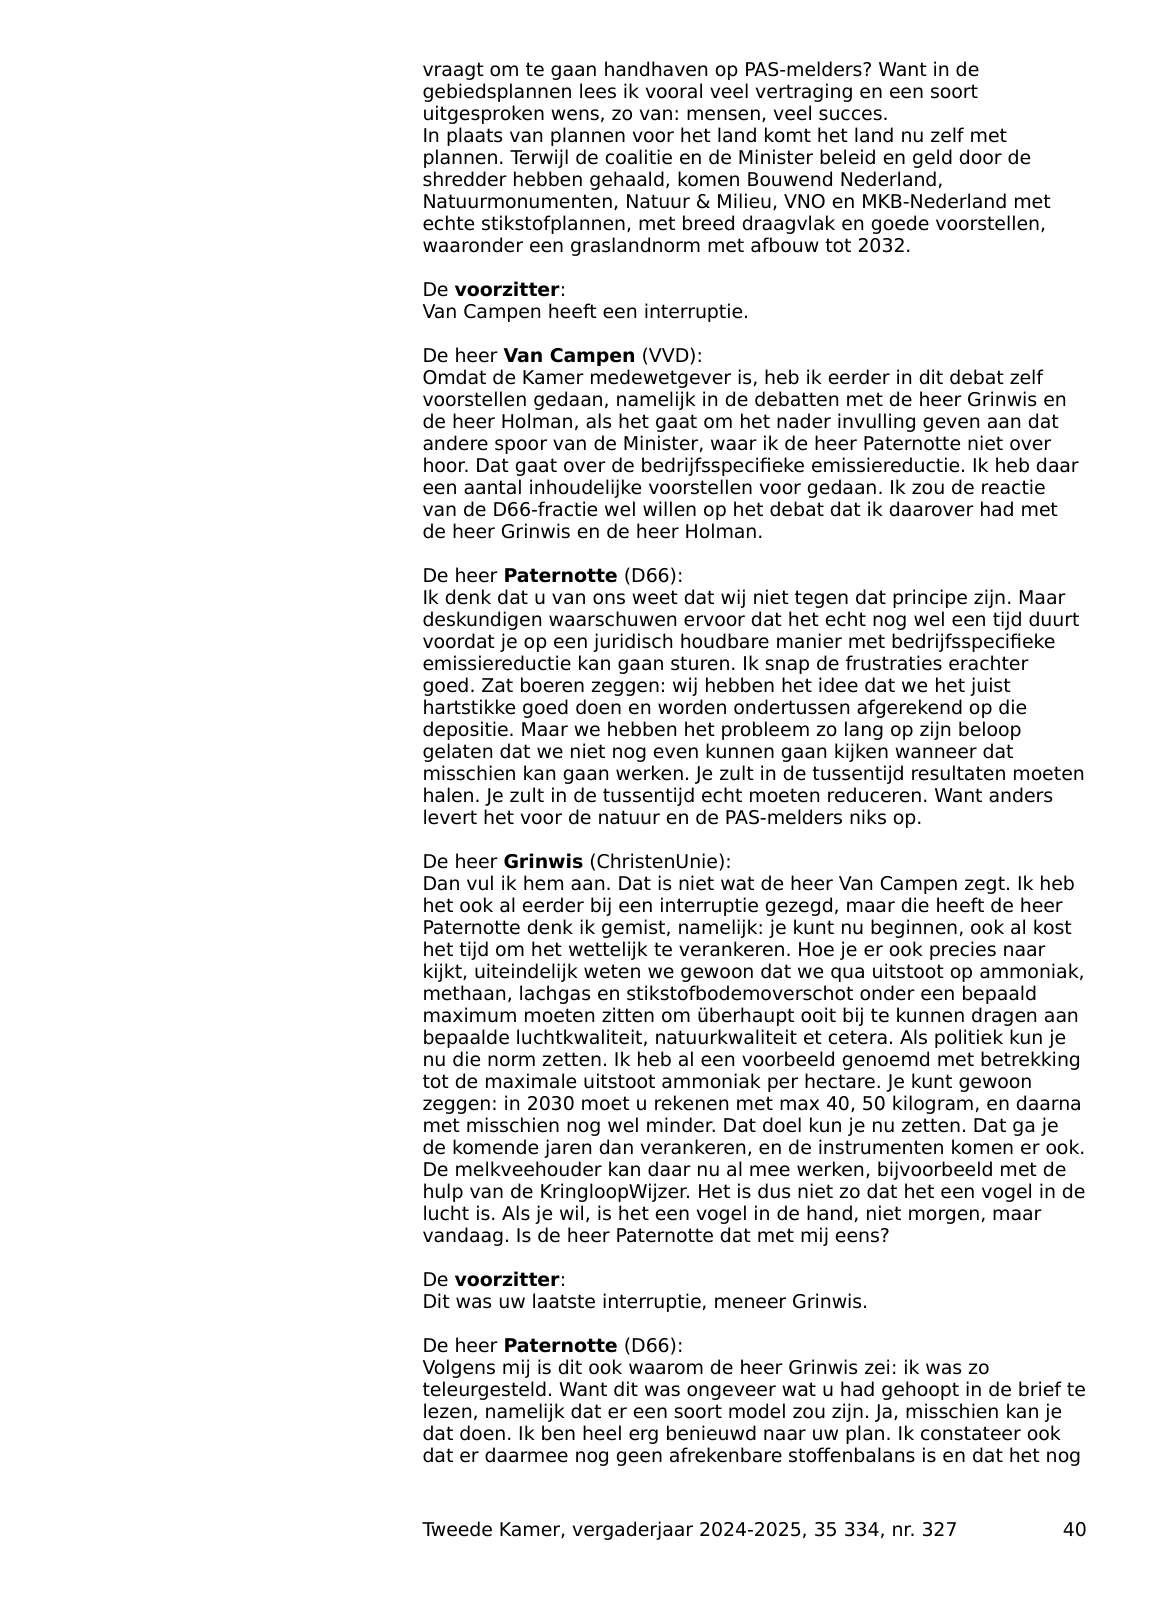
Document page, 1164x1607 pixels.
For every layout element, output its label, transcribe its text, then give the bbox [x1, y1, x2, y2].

text Omdat de Kamer medewetgever is, heb ik eerder in dit debat zelf voorstellen gedaan, namelijk in de debatten met de heer Grinwis en de heer Holman, als het gaat om het nader invulling geven aan dat andere spoor van de Minister, waar ik de heer Paternotte niet over hoor. Dat gaat over de bedrijfsspecifieke emissiereductie. Ik heb daar een aantal inhoudelijke voorstellen voor gedaan. Ik zou de reactie van de D66-fractie wel willen op het debat dat ik daarover had met de heer Grinwis en de heer Holman. [422, 367, 1087, 543]
text De heer Grinwis (ChristenUnie): [422, 851, 1087, 873]
text De voorzitter: [422, 1269, 1087, 1291]
text Ik denk dat u van ons weet dat wij niet tegen dat principe zijn. Maar deskundigen waarschuwen ervoor dat het echt nog wel een tijd duurt voordat je op een juridisch houdbare manier met bedrijfsspecifieke emissiereductie kan gaan sturen. Ik snap de frustraties erachter goed. Zat boeren zeggen: wij hebben het idee dat we het juist hartstikke goed doen en worden ondertussen afgerekend op die depositie. Maar we hebben het probleem zo lang op zijn beloop gelaten dat we niet nog even kunnen gaan kijken wanneer dat misschien kan gaan werken. Je zult in de tussentijd resultaten moeten halen. Je zult in de tussentijd echt moeten reduceren. Want anders levert het voor de natuur en de PAS-melders niks op. [422, 587, 1087, 829]
text Dan vul ik hem aan. Dat is niet wat de heer Van Campen zegt. Ik heb het ook al eerder bij een interruptie gezegd, maar die heeft de heer Paternotte denk ik gemist, namelijk: je kunt nu beginnen, ook al kost het tijd om het wettelijk te verankeren. Hoe je er ook precies naar kijkt, uiteindelijk weten we gewoon dat we qua uitstoot op ammoniak, methaan, lachgas en stikstofbodemoverschot onder een bepaald maximum moeten zitten om überhaupt ooit bij te kunnen dragen aan bepaalde luchtkwaliteit, natuurkwaliteit et cetera. Als politiek kun je nu die norm zetten. Ik heb al een voorbeeld genoemd met betrekking tot de maximale uitstoot ammoniak per hectare. Je kunt gewoon zeggen: in 2030 moet u rekenen met max 40, 50 kilogram, en daarna met misschien nog wel minder. Dat doel kun je nu zetten. Dat ga je de komende jaren dan verankeren, en de instrumenten komen er ook. De melkveehouder kan daar nu al mee werken, bijvoorbeeld met de hulp van de KringloopWijzer. Het is dus niet zo dat het een vogel in de lucht is. Als je wil, is het een vogel in de hand, niet morgen, maar vandaag. Is de heer Paternotte dat met mij eens? [422, 873, 1087, 1247]
text In plaats van plannen voor het land komt het land nu zelf met plannen. Terwijl de coalitie en de Minister beleid en geld door de shredder hebben gehaald, komen Bouwend Nederland, Natuurmonumenten, Natuur & Milieu, VNO en MKB-Nederland met echte stikstofplannen, met breed draagvlak en goede voorstellen, waaronder een graslandnorm met afbouw tot 2032. [422, 125, 1087, 257]
text De heer Paternotte (D66): [422, 565, 1087, 587]
text De heer Van Campen (VVD): [422, 345, 1087, 367]
text vraagt om te gaan handhaven op PAS-melders? Want in de gebiedsplannen lees ik vooral veel vertraging en een soort uitgesproken wens, zo van: mensen, veel succes. [422, 59, 1087, 125]
text De heer Paternotte (D66): [422, 1335, 1087, 1357]
text Van Campen heeft een interruptie. [422, 301, 1087, 323]
text Dit was uw laatste interruptie, meneer Grinwis. [422, 1291, 1087, 1313]
text Volgens mij is dit ook waarom de heer Grinwis zei: ik was zo teleurgesteld. Want dit was ongeveer wat u had gehoopt in de brief te lezen, namelijk dat er een soort model zou zijn. Ja, misschien kan je dat doen. Ik ben heel erg benieuwd naar uw plan. Ik constateer ook dat er daarmee nog geen afrekenbare stoffenbalans is en dat het nog [422, 1357, 1087, 1467]
text De voorzitter: [422, 279, 1087, 301]
